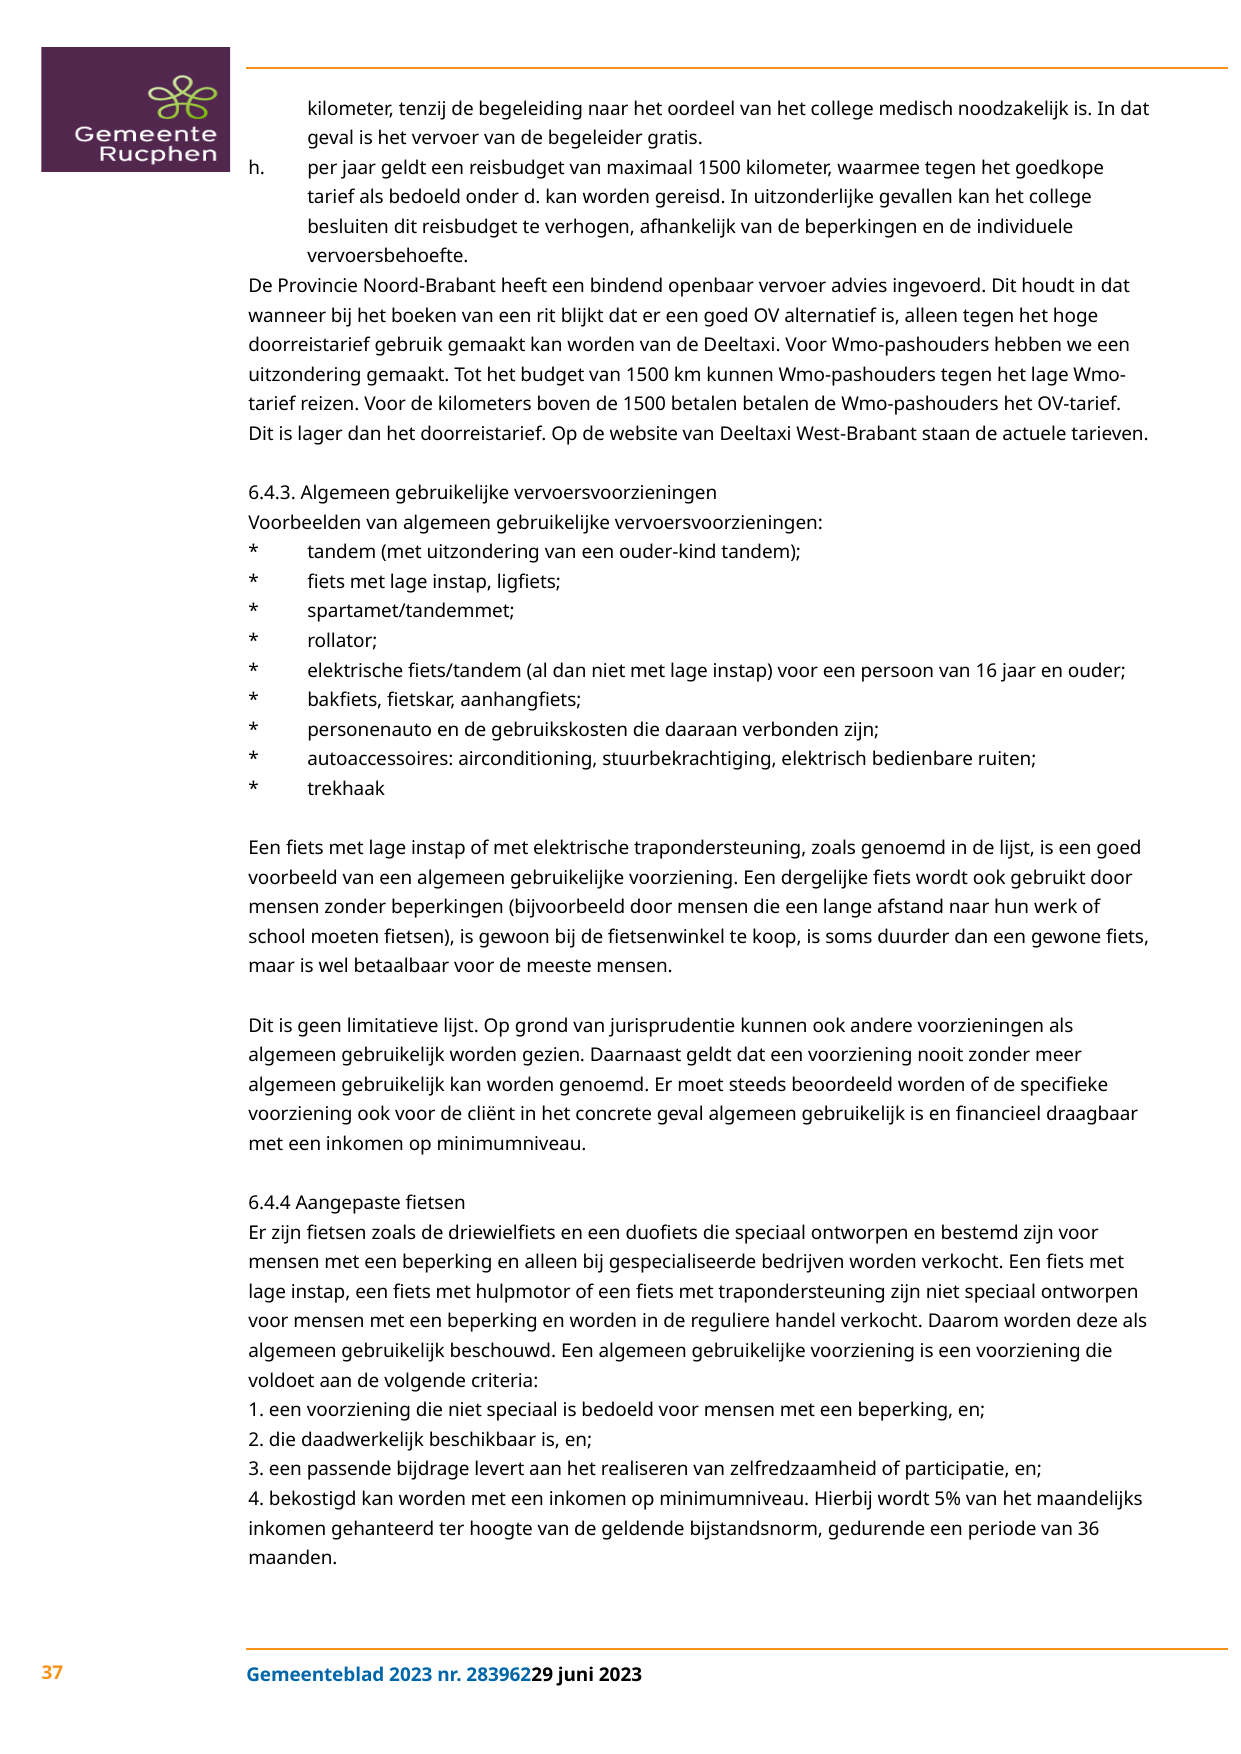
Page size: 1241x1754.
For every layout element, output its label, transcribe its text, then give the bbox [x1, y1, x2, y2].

list rollator; [248, 627, 1152, 653]
list autoaccessoires: airconditioning, stuurbekrachtiging, elektrisch bedienbare ruiten; [248, 746, 1152, 771]
text 4. bekostigd kan worden met een inkomen op minimumniveau. Hierbij wordt 5% van het maandelijks inkomen gehanteerd ter hoogte van de geldende bijstandsnorm, gedurende een periode van 36 maanden. [248, 1485, 1152, 1570]
list personenauto en de gebruikskosten die daaraan verbonden zijn; [248, 716, 1152, 742]
list per jaar geldt een reisbudget van maximaal 1500 kilometer, waarmee tegen het goedkope tarief als bedoeld onder d. kan worden gereisd. In uitzonderlijke gevallen kan het college besluiten dit reisbudget te verhogen, afhankelijk van de beperkingen en de individuele vervoersbehoefte. [248, 154, 1152, 268]
text 3. een passende bijdrage levert aan het realiseren van zelfredzaamheid of participatie, en; [248, 1456, 1152, 1481]
text Dit is geen limitatieve lijst. Op grond van jurisprudentie kunnen ook andere voorzieningen als algemeen gebruikelijk worden gezien. Daarnaast geldt dat een voorziening nooit zonder meer algemeen gebruikelijk kan worden genoemd. Er moet steeds beoordeeld worden of de specifieke voorziening ook voor de cliënt in het concrete geval algemeen gebruikelijk is en financieel draagbaar met een inkomen op minimumniveau. [248, 1012, 1152, 1156]
text De Provincie Noord-Brabant heeft een bindend openbaar vervoer advies ingevoerd. Dit houdt in dat wanneer bij het boeken van een rit blijkt dat er een goed OV alternatief is, alleen tegen het hoge doorreistarief gebruik gemaakt kan worden van de Deeltaxi. Voor Wmo-pashouders hebben we een uitzondering gemaakt. Tot het budget van 1500 km kunnen Wmo-pashouders tegen het lage Wmo-tarief reizen. Voor de kilometers boven de 1500 betalen betalen de Wmo-pashouders het OV-tarief. Dit is lager dan het doorreistarief. Op de website van Deeltaxi West-Brabant staan de actuele tarieven. [248, 272, 1152, 446]
text 2. die daadwerkelijk beschikbaar is, en; [248, 1426, 1152, 1452]
list spartamet/tandemmet; [248, 598, 1152, 623]
text Een fiets met lage instap of met elektrische trapondersteuning, zoals genoemd in de lijst, is een goed voorbeeld van een algemeen gebruikelijke voorziening. Een dergelijke fiets wordt ook gebruikt door mensen zonder beperkingen (bijvoorbeeld door mensen die een lange afstand naar hun werk of school moeten fietsen), is gewoon bij de fietsenwinkel te koop, is soms duurder dan een gewone fiets, maar is wel betaalbaar voor de meeste mensen. [248, 834, 1152, 978]
picture [41, 47, 231, 172]
list bakfiets, fietskar, aanhangfiets; [248, 686, 1152, 712]
list kilometer, tenzij de begeleiding naar het oordeel van het college medisch noodzakelijk is. In dat geval is het vervoer van de begeleider gratis. [248, 95, 1152, 150]
text Er zijn fietsen zoals de driewielfiets en een duofiets die speciaal ontworpen en bestemd zijn voor mensen met een beperking en alleen bij gespecialiseerde bedrijven worden verkocht. Een fiets met lage instap, een fiets met hulpmotor of een fiets met trapondersteuning zijn niet speciaal ontworpen voor mensen met een beperking en worden in de reguliere handel verkocht. Daarom worden deze als algemeen gebruikelijk beschouwd. Een algemeen gebruikelijke voorziening is een voorziening die voldoet aan de volgende criteria: [248, 1219, 1152, 1393]
text Voorbeelden van algemeen gebruikelijke vervoersvoorzieningen: [248, 509, 1152, 535]
list elektrische fiets/tandem (al dan niet met lage instap) voor een persoon van 16 jaar en ouder; [248, 657, 1152, 683]
text 6.4.3. Algemeen gebruikelijke vervoersvoorzieningen [248, 479, 1152, 505]
text 1. een voorziening die niet speciaal is bedoeld voor mensen met een beperking, en; [248, 1396, 1152, 1422]
text 6.4.4 Aangepaste fietsen [248, 1189, 1152, 1215]
list trekhaak [248, 775, 1152, 801]
list tandem (met uitzondering van een ouder-kind tandem); [248, 538, 1152, 564]
list fiets met lage instap, ligfiets; [248, 568, 1152, 594]
